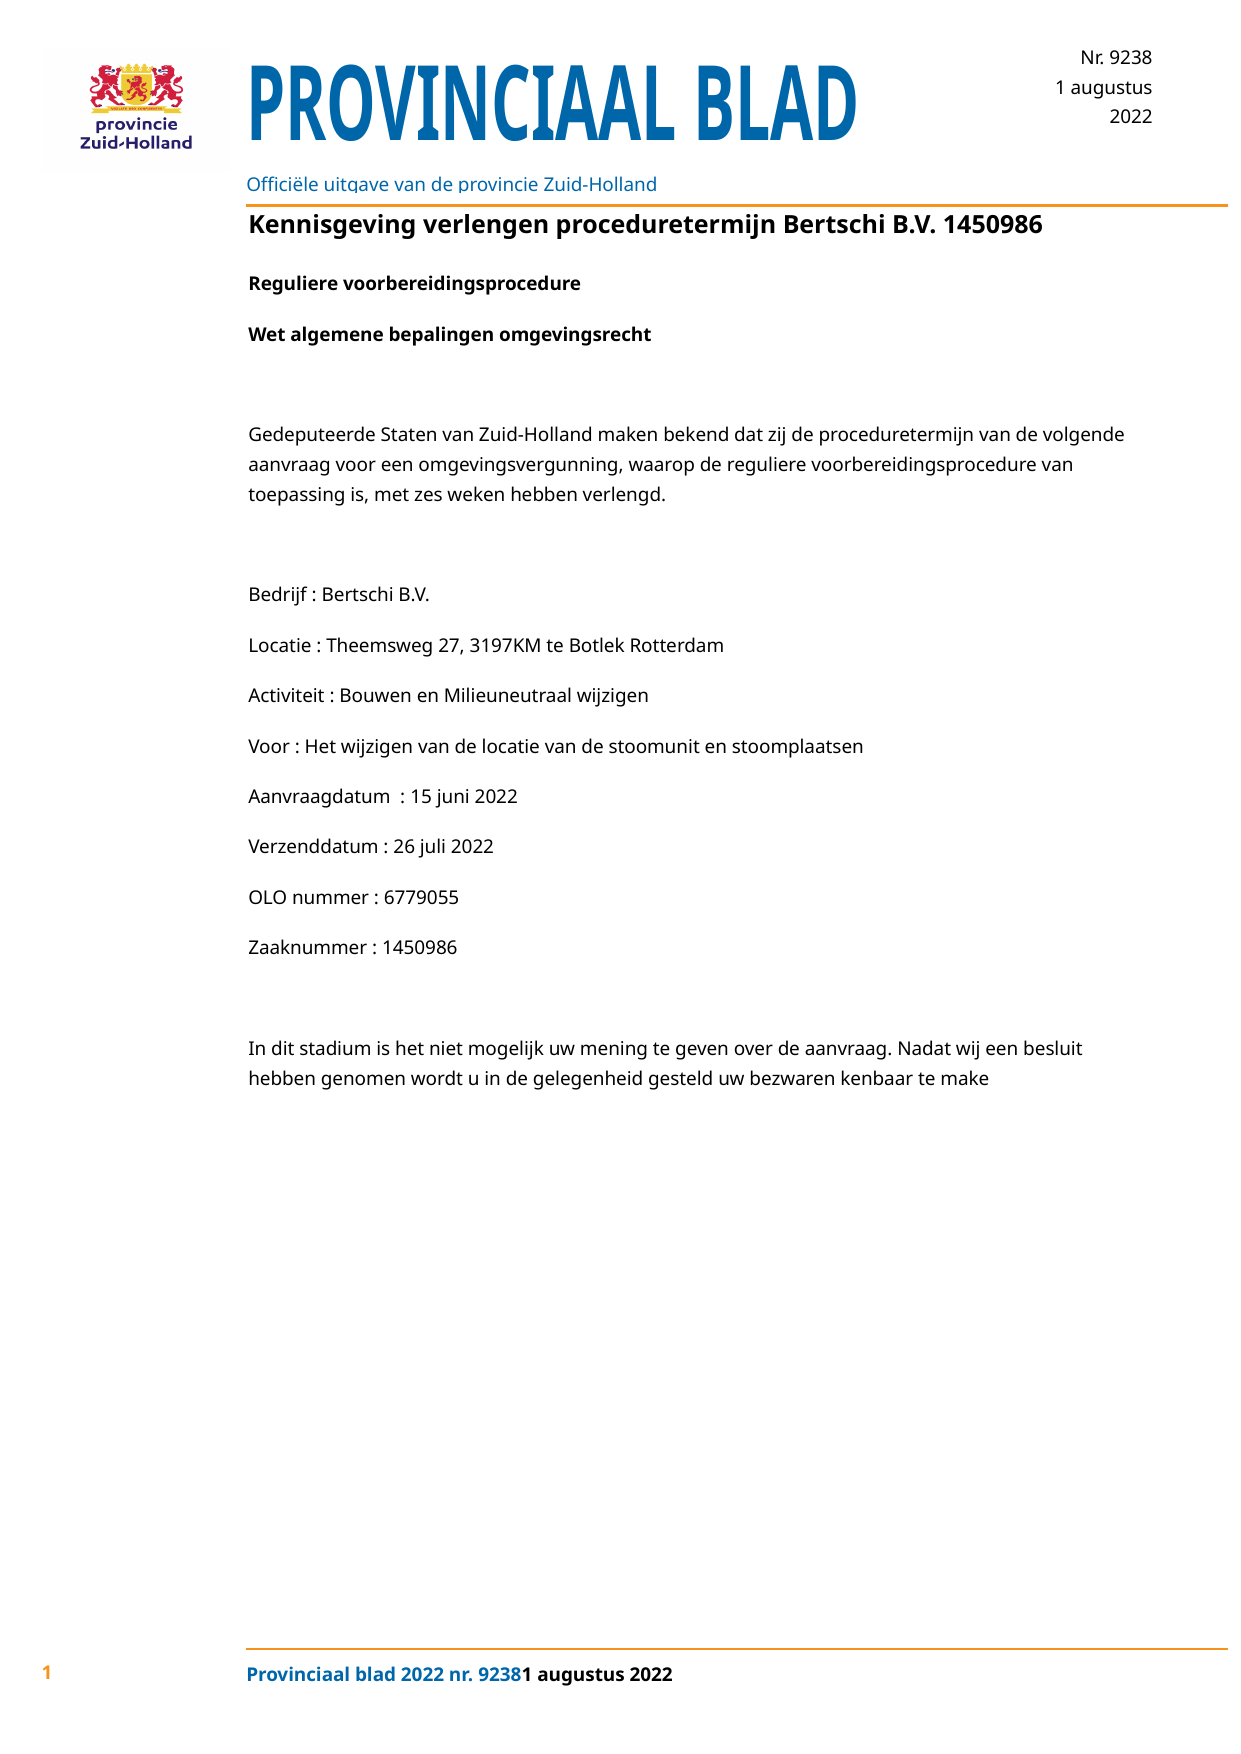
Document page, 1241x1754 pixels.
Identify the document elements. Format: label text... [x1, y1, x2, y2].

text Wet algemene bepalingen omgevingsrecht [248, 321, 1152, 346]
text Kennisgeving verlengen proceduretermijn Bertschi B.V. 1450986 [248, 207, 1152, 241]
text In dit stadium is het niet mogelijk uw mening te geven over de aanvraag. Nadat wij een besluit hebben genomen wordt u in de gelegenheid gesteld uw bezwaren kenbaar te make [248, 1035, 1152, 1091]
text Aanvraagdatum : 15 juni 2022 [248, 783, 1152, 809]
text Locatie : Theemsweg 27, 3197KM te Botlek Rotterdam [248, 632, 1152, 658]
text Activiteit : Bouwen en Milieuneutraal wijzigen [248, 682, 1152, 708]
text Reguliere voorbereidingsprocedure [248, 270, 1152, 296]
text Zaaknummer : 1450986 [248, 934, 1152, 960]
text Bedrijf : Bertschi B.V. [248, 582, 1152, 607]
text Gedeputeerde Staten van Zuid-Holland maken bekend dat zij de proceduretermijn van de volgende aanvraag voor een omgevingsvergunning, waarop de reguliere voorbereidingsprocedure van toepassing is, met zes weken hebben verlengd. [248, 422, 1152, 506]
text Voor : Het wijzigen van de locatie van de stoomunit en stoomplaatsen [248, 733, 1152, 758]
picture [41, 47, 231, 172]
text OLO nummer : 6779055 [248, 884, 1152, 910]
text Verzenddatum : 26 juli 2022 [248, 834, 1152, 859]
